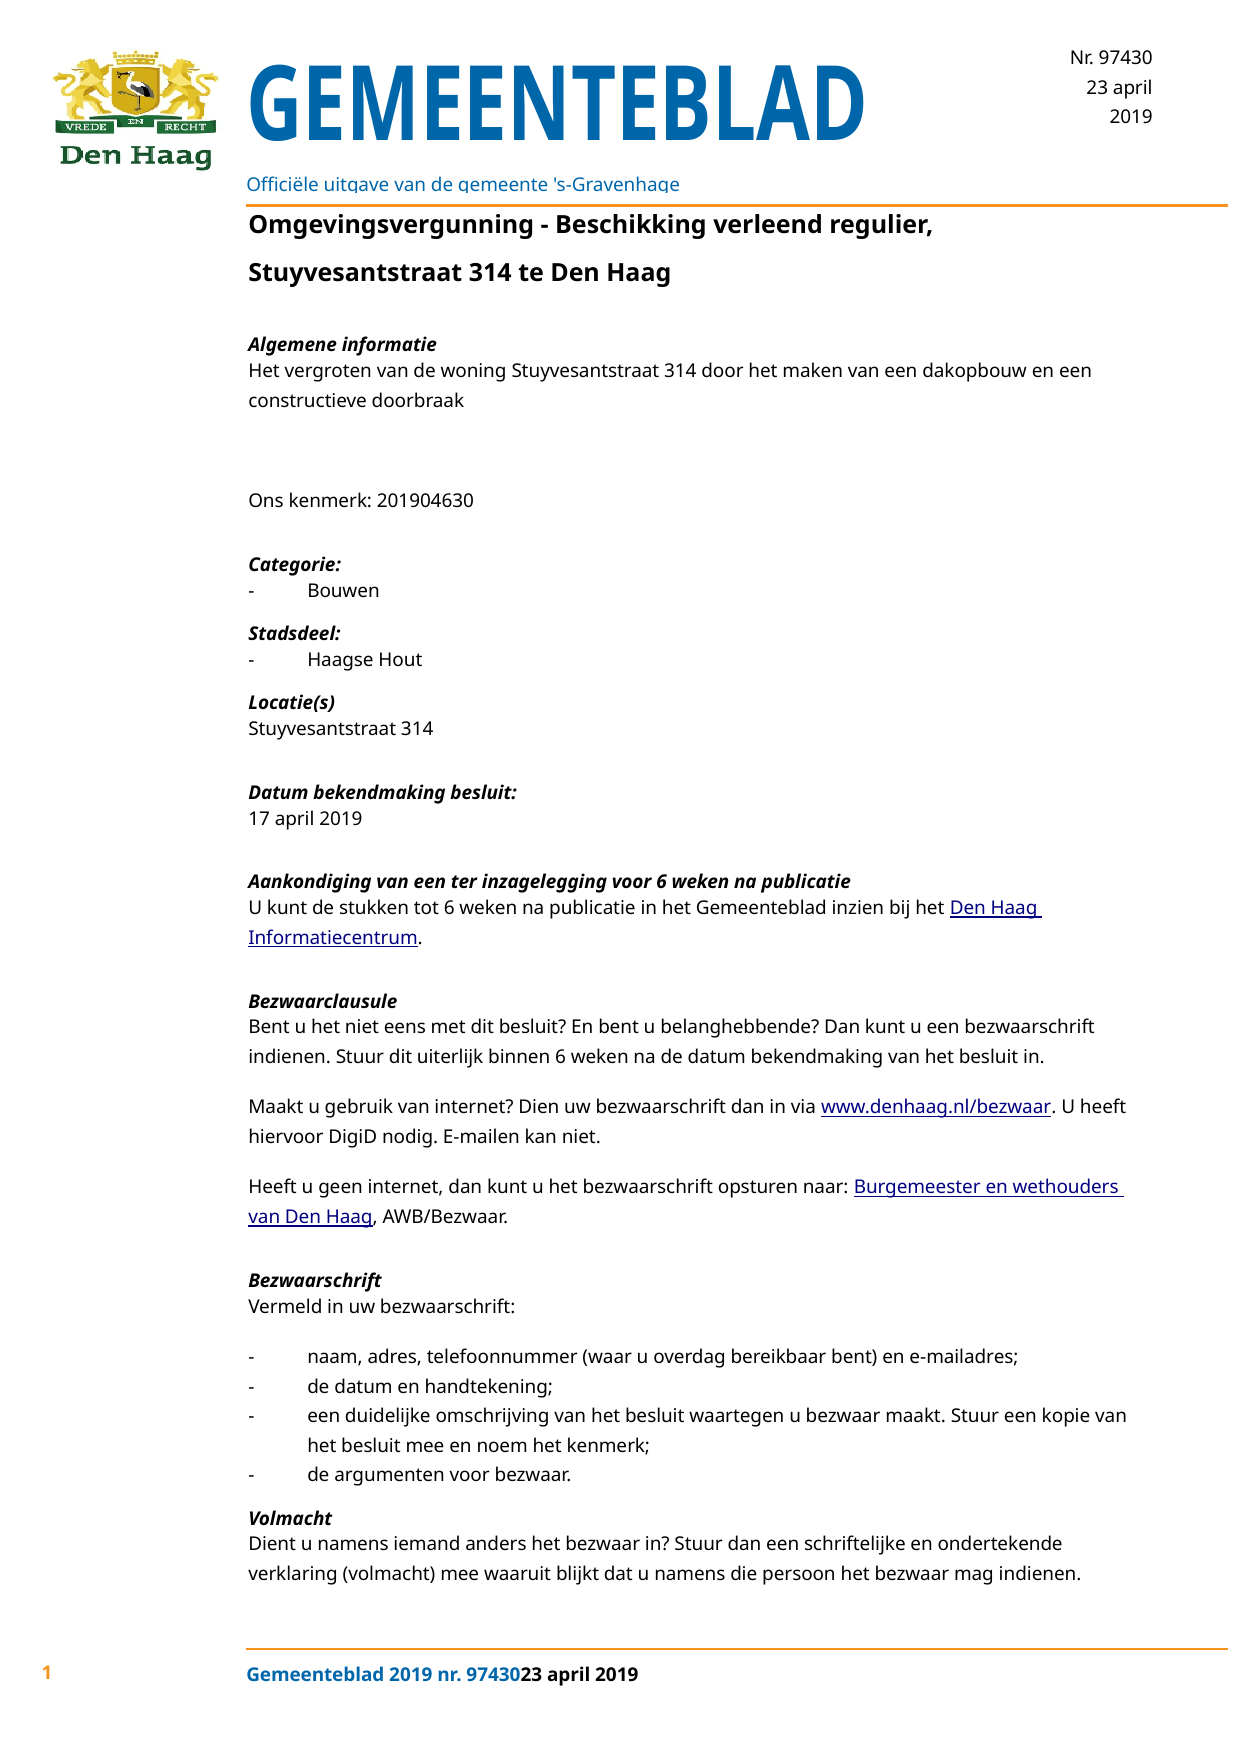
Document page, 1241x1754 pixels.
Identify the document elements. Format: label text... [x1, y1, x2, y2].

text 17 april 2019 [248, 805, 1152, 830]
text Bent u het niet eens met dit besluit? En bent u belanghebbende? Dan kunt u een bezwaarschrift indienen. Stuur dit uiterlijk binnen 6 weken na de datum bekendmaking van het besluit in. [248, 1014, 1152, 1069]
text U kunt de stukken tot 6 weken na publicatie in het Gemeenteblad inzien bij het Den Haag Informatiecentrum. [248, 894, 1152, 950]
text Maakt u gebruik van internet? Dien uw bezwaarschrift dan in via www.denhaag.nl/bezwaar. U heeft hiervoor DigiD nodig. E-mailen kan niet. [248, 1094, 1152, 1149]
list een duidelijke omschrijving van het besluit waartegen u bezwaar maakt. Stuur een kopie van het besluit mee en noem het kenmerk; [248, 1402, 1152, 1458]
text Bezwaarclausule [248, 988, 1152, 1014]
text Algemene informatie [248, 331, 1152, 357]
text Omgevingsvergunning - Beschikking verleend regulier, Stuyvesantstraat 314 te Den Haag [248, 207, 1152, 288]
text Volmacht [248, 1505, 1152, 1531]
text Heeft u geen internet, dan kunt u het bezwaarschrift opsturen naar: Burgemeester en wethouders van Den Haag, AWB/Bezwaar. [248, 1174, 1152, 1229]
text Het vergroten van de woning Stuyvesantstraat 314 door het maken van een dakopbouw en een constructieve doorbraak [248, 357, 1152, 412]
list de argumenten voor bezwaar. [248, 1462, 1152, 1487]
list naam, adres, telefoonnummer (waar u overdag bereikbaar bent) en e-mailadres; [248, 1343, 1152, 1369]
text Bezwaarschrift [248, 1267, 1152, 1293]
text Categorie: [248, 552, 1152, 577]
text Ons kenmerk: 201904630 [248, 488, 1152, 513]
picture [41, 47, 231, 172]
text Stuyvesantstraat 314 [248, 715, 1152, 741]
text Datum bekendmaking besluit: [248, 779, 1152, 805]
text Locatie(s) [248, 689, 1152, 715]
text Aankondiging van een ter inzagelegging voor 6 weken na publicatie [248, 869, 1152, 894]
list Bouwen [248, 577, 1152, 603]
text Dient u namens iemand anders het bezwaar in? Stuur dan een schriftelijke en ondertekende verklaring (volmacht) mee waaruit blijkt dat u namens die persoon het bezwaar mag indienen. [248, 1531, 1152, 1586]
text Stadsdeel: [248, 620, 1152, 646]
list Haagse Hout [248, 646, 1152, 672]
list de datum en handtekening; [248, 1373, 1152, 1399]
text Vermeld in uw bezwaarschrift: [248, 1293, 1152, 1319]
